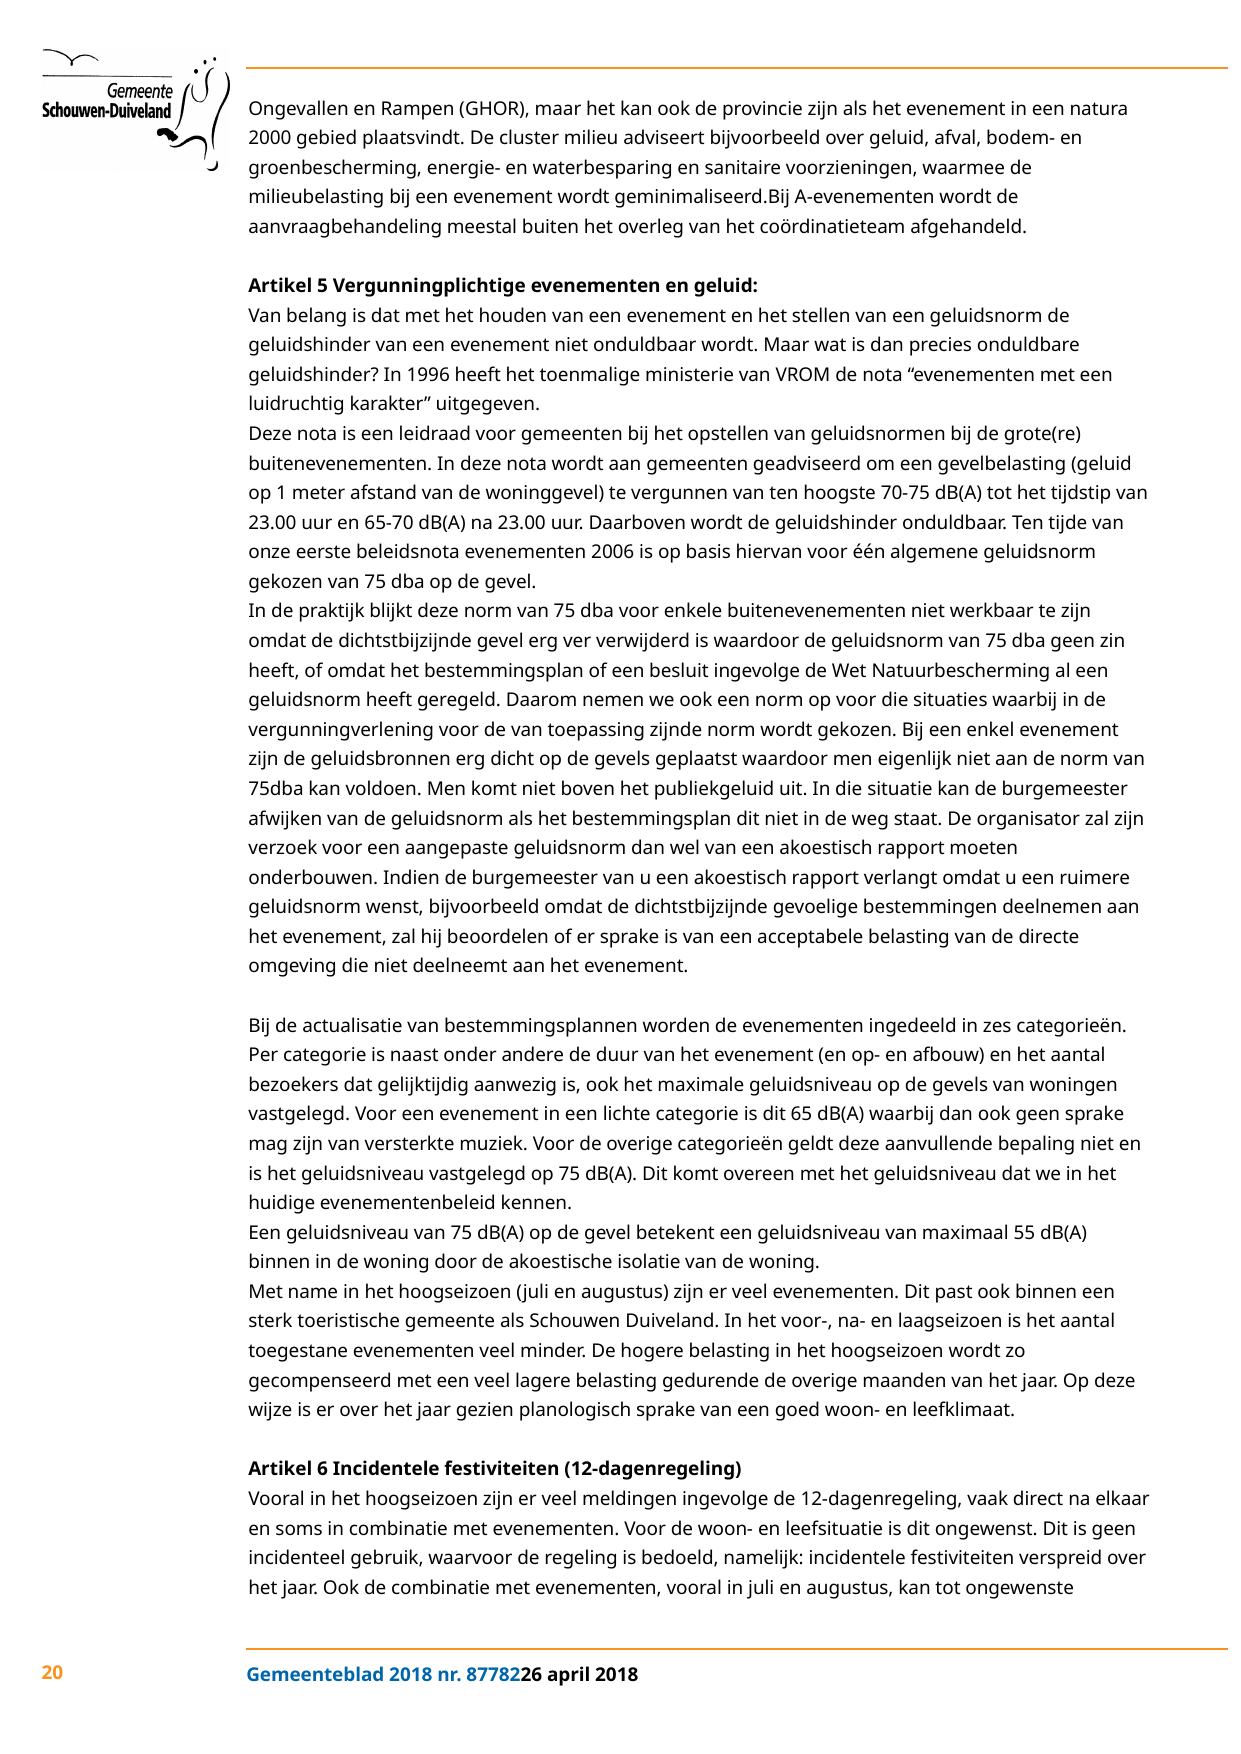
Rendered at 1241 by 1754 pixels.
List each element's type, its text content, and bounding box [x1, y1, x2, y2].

picture [41, 47, 231, 172]
text Artikel 5 Vergunningplichtige evenementen en geluid: [248, 272, 1152, 298]
text Deze nota is een leidraad voor gemeenten bij het opstellen van geluidsnormen bij de grote(re) buitenevenementen. In deze nota wordt aan gemeenten geadviseerd om een gevelbelasting (geluid op 1 meter afstand van de woninggevel) te vergunnen van ten hoogste 70-75 dB(A) tot het tijdstip van 23.00 uur en 65-70 dB(A) na 23.00 uur. Daarboven wordt de geluidshinder onduldbaar. Ten tijde van onze eerste beleidsnota evenementen 2006 is op basis hiervan voor één algemene geluidsnorm gekozen van 75 dba op de gevel. [248, 420, 1152, 594]
text Bij de actualisatie van bestemmingsplannen worden de evenementen ingedeeld in zes categorieën. Per categorie is naast onder andere de duur van het evenement (en op- en afbouw) en het aantal bezoekers dat gelijktijdig aanwezig is, ook het maximale geluidsniveau op de gevels van woningen vastgelegd. Voor een evenement in een lichte categorie is dit 65 dB(A) waarbij dan ook geen sprake mag zijn van versterkte muziek. Voor de overige categorieën geldt deze aanvullende bepaling niet en is het geluidsniveau vastgelegd op 75 dB(A). Dit komt overeen met het geluidsniveau dat we in het huidige evenementenbeleid kennen. [248, 1012, 1152, 1215]
text In de praktijk blijkt deze norm van 75 dba voor enkele buitenevenementen niet werkbaar te zijn omdat de dichtstbijzijnde gevel erg ver verwijderd is waardoor de geluidsnorm van 75 dba geen zin heeft, of omdat het bestemmingsplan of een besluit ingevolge de Wet Natuurbescherming al een geluidsnorm heeft geregeld. Daarom nemen we ook een norm op voor die situaties waarbij in de vergunningverlening voor de van toepassing zijnde norm wordt gekozen. Bij een enkel evenement zijn de geluidsbronnen erg dicht op de gevels geplaatst waardoor men eigenlijk niet aan de norm van 75dba kan voldoen. Men komt niet boven het publiekgeluid uit. In die situatie kan de burgemeester afwijken van de geluidsnorm als het bestemmingsplan dit niet in de weg staat. De organisator zal zijn verzoek voor een aangepaste geluidsnorm dan wel van een akoestisch rapport moeten onderbouwen. Indien de burgemeester van u een akoestisch rapport verlangt omdat u een ruimere geluidsnorm wenst, bijvoorbeeld omdat de dichtstbijzijnde gevoelige bestemmingen deelnemen aan het evenement, zal hij beoordelen of er sprake is van een acceptabele belasting van de directe omgeving die niet deelneemt aan het evenement. [248, 598, 1152, 978]
text Vooral in het hoogseizoen zijn er veel meldingen ingevolge de 12-dagenregeling, vaak direct na elkaar en soms in combinatie met evenementen. Voor de woon- en leefsituatie is dit ongewenst. Dit is geen incidenteel gebruik, waarvoor de regeling is bedoeld, namelijk: incidentele festiviteiten verspreid over het jaar. Ook de combinatie met evenementen, vooral in juli en augustus, kan tot ongewenste [248, 1485, 1152, 1600]
text Met name in het hoogseizoen (juli en augustus) zijn er veel evenementen. Dit past ook binnen een sterk toeristische gemeente als Schouwen Duiveland. In het voor-, na- en laagseizoen is het aantal toegestane evenementen veel minder. De hogere belasting in het hoogseizoen wordt zo gecompenseerd met een veel lagere belasting gedurende de overige maanden van het jaar. Op deze wijze is er over het jaar gezien planologisch sprake van een goed woon- en leefklimaat. [248, 1278, 1152, 1422]
text Een geluidsniveau van 75 dB(A) op de gevel betekent een geluidsniveau van maximaal 55 dB(A) binnen in de woning door de akoestische isolatie van de woning. [248, 1219, 1152, 1274]
text Van belang is dat met het houden van een evenement en het stellen van een geluidsnorm de geluidshinder van een evenement niet onduldbaar wordt. Maar wat is dan precies onduldbare geluidshinder? In 1996 heeft het toenmalige ministerie van VROM de nota “evenementen met een luidruchtig karakter” uitgegeven. [248, 302, 1152, 416]
text Artikel 6 Incidentele festiviteiten (12-dagenregeling) [248, 1456, 1152, 1481]
text Ongevallen en Rampen (GHOR), maar het kan ook de provincie zijn als het evenement in een natura 2000 gebied plaatsvindt. De cluster milieu adviseert bijvoorbeeld over geluid, afval, bodem- en groenbescherming, energie- en waterbesparing en sanitaire voorzieningen, waarmee de milieubelasting bij een evenement wordt geminimaliseerd.Bij A-evenementen wordt de aanvraagbehandeling meestal buiten het overleg van het coördinatieteam afgehandeld. [248, 95, 1152, 239]
